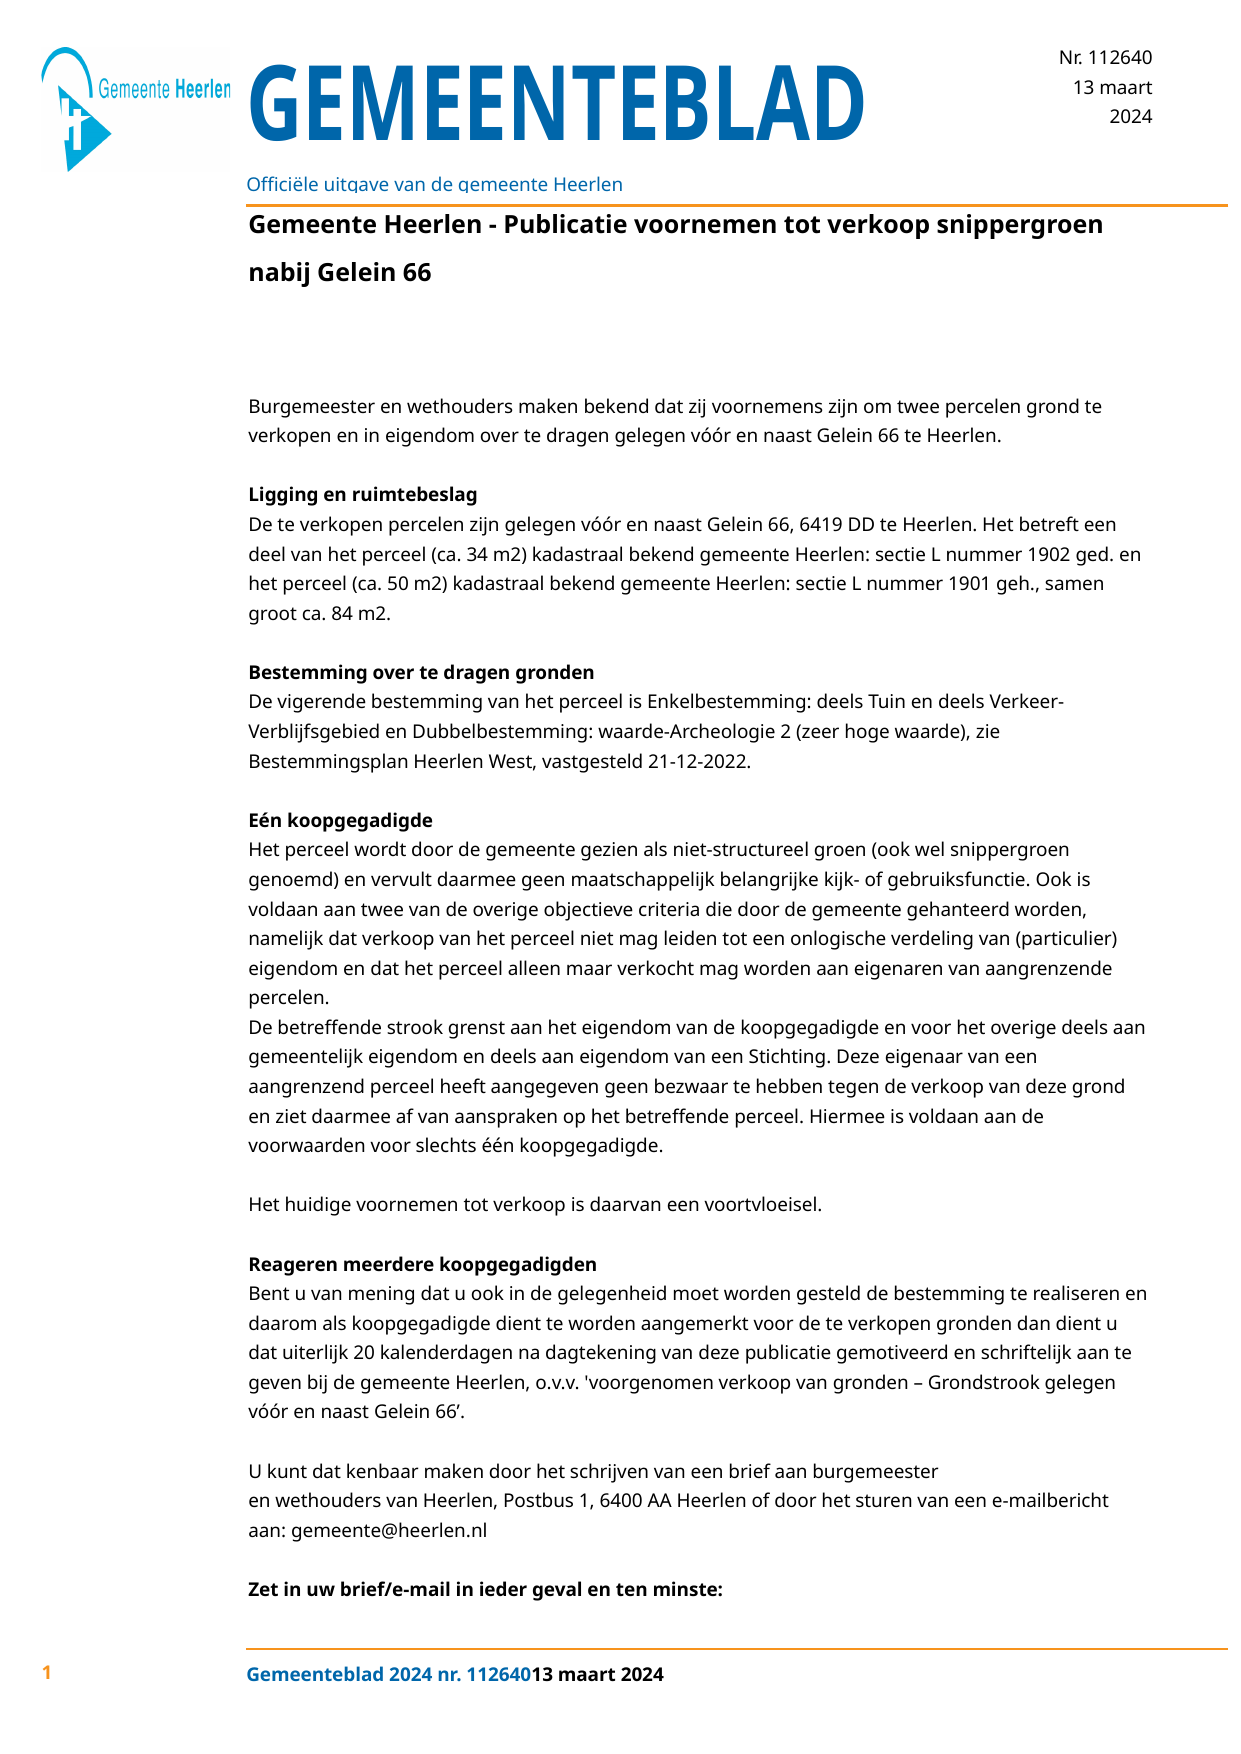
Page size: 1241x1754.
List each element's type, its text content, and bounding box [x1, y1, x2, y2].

text Zet in uw brief/e-mail in ieder geval en ten minste: [248, 1576, 1152, 1602]
text Reageren meerdere koopgegadigden [248, 1251, 1152, 1277]
text Burgemeester en wethouders maken bekend dat zij voornemens zijn om twee percelen grond te verkopen en in eigendom over te dragen gelegen vóór en naast Gelein 66 te Heerlen. [248, 393, 1152, 448]
text Gemeente Heerlen - Publicatie voornemen tot verkoop snippergroen nabij Gelein 66 [248, 207, 1152, 288]
text U kunt dat kenbaar maken door het schrijven van een brief aan burgemeester [248, 1458, 1152, 1484]
text Eén koopgegadigde [248, 807, 1152, 833]
text De vigerende bestemming van het perceel is Enkelbestemming: deels Tuin en deels Verkeer-Verblijfsgebied en Dubbelbestemming: waarde-Archeologie 2 (zeer hoge waarde), zie Bestemmingsplan Heerlen West, vastgesteld 21-12-2022. [248, 689, 1152, 774]
text Ligging en ruimtebeslag [248, 482, 1152, 507]
text Bestemming over te dragen gronden [248, 659, 1152, 685]
picture [41, 47, 231, 172]
text De te verkopen percelen zijn gelegen vóór en naast Gelein 66, 6419 DD te Heerlen. Het betreft een deel van het perceel (ca. 34 m2) kadastraal bekend gemeente Heerlen: sectie L nummer 1902 ged. en het perceel (ca. 50 m2) kadastraal bekend gemeente Heerlen: sectie L nummer 1901 geh., samen groot ca. 84 m2. [248, 511, 1152, 626]
picture [41, 47, 59, 70]
text Het huidige voornemen tot verkoop is daarvan een voortvloeisel. [248, 1192, 1152, 1217]
text en wethouders van Heerlen, Postbus 1, 6400 AA Heerlen of door het sturen van een e-mailbericht aan: gemeente@heerlen.nl [248, 1487, 1152, 1543]
text Het perceel wordt door de gemeente gezien als niet-structureel groen (ook wel snippergroen genoemd) en vervult daarmee geen maatschappelijk belangrijke kijk- of gebruiksfunctie. Ook is voldaan aan twee van de overige objectieve criteria die door de gemeente gehanteerd worden, namelijk dat verkoop van het perceel niet mag leiden tot een onlogische verdeling van (particulier) eigendom en dat het perceel alleen maar verkocht mag worden aan eigenaren van aangrenzende percelen. [248, 837, 1152, 1010]
text Bent u van mening dat u ook in de gelegenheid moet worden gesteld de bestemming te realiseren en daarom als koopgegadigde dient te worden aangemerkt voor de te verkopen gronden dan dient u dat uiterlijk 20 kalenderdagen na dagtekening van deze publicatie gemotiveerd en schriftelijk aan te geven bij de gemeente Heerlen, o.v.v. 'voorgenomen verkoop van gronden – Grondstrook gelegen vóór en naast Gelein 66’. [248, 1280, 1152, 1424]
text De betreffende strook grenst aan het eigendom van de koopgegadigde en voor het overige deels aan gemeentelijk eigendom en deels aan eigendom van een Stichting. Deze eigenaar van een aangrenzend perceel heeft aangegeven geen bezwaar te hebben tegen de verkoop van deze grond en ziet daarmee af van aanspraken op het betreffende perceel. Hiermee is voldaan aan de voorwaarden voor slechts één koopgegadigde. [248, 1014, 1152, 1158]
